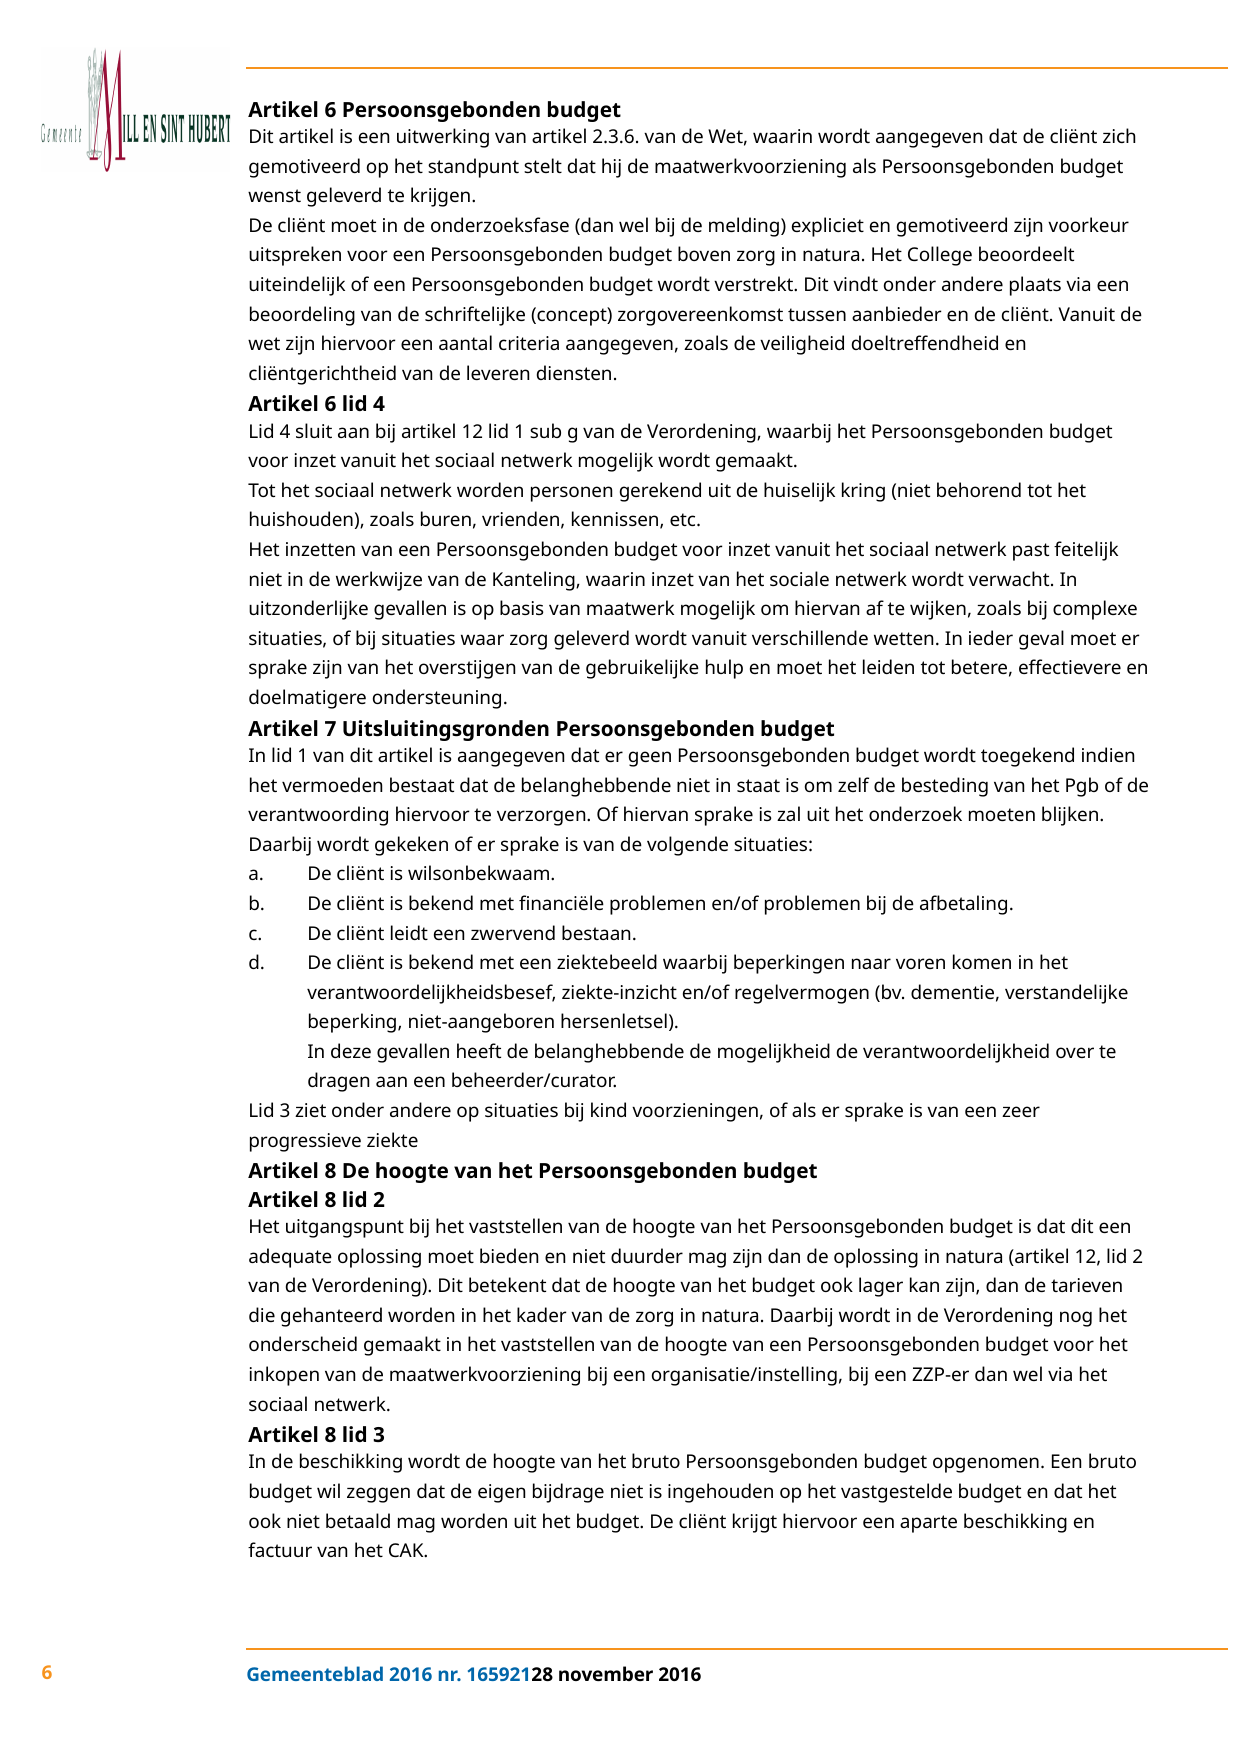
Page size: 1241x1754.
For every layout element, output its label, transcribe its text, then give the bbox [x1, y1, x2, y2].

text In lid 1 van dit artikel is aangegeven dat er geen Persoonsgebonden budget wordt toegekend indien het vermoeden bestaat dat de belanghebbende niet in staat is om zelf de besteding van het Pgb of de verantwoording hiervoor te verzorgen. Of hiervan sprake is zal uit het onderzoek moeten blijken. Daarbij wordt gekeken of er sprake is van de volgende situaties: [248, 742, 1152, 857]
text Artikel 7 Uitsluitingsgronden Persoonsgebonden budget [248, 714, 1152, 742]
list De cliënt leidt een zwervend bestaan. [248, 920, 1152, 945]
list De cliënt is bekend met een ziektebeeld waarbij beperkingen naar voren komen in het verantwoordelijkheidsbesef, ziekte-inzicht en/of regelvermogen (bv. dementie, verstandelijke beperking, niet-aangeboren hersenletsel). [248, 949, 1152, 1034]
text Lid 3 ziet onder andere op situaties bij kind voorzieningen, of als er sprake is van een zeer progressieve ziekte [248, 1097, 1152, 1152]
text Artikel 8 lid 2 [248, 1185, 1152, 1213]
text Het uitgangspunt bij het vaststellen van de hoogte van het Persoonsgebonden budget is dat dit een adequate oplossing moet bieden en niet duurder mag zijn dan de oplossing in natura (artikel 12, lid 2 van de Verordening). Dit betekent dat de hoogte van het budget ook lager kan zijn, dan de tarieven die gehanteerd worden in het kader van de zorg in natura. Daarbij wordt in de Verordening nog het onderscheid gemaakt in het vaststellen van de hoogte van een Persoonsgebonden budget voor het inkopen van de maatwerkvoorziening bij een organisatie/instelling, bij een ZZP-er dan wel via het sociaal netwerk. [248, 1213, 1152, 1416]
list De cliënt is bekend met financiële problemen en/of problemen bij de afbetaling. [248, 890, 1152, 916]
text In de beschikking wordt de hoogte van het bruto Persoonsgebonden budget opgenomen. Een bruto budget wil zeggen dat de eigen bijdrage niet is ingehouden op het vastgestelde budget en dat het ook niet betaald mag worden uit het budget. De cliënt krijgt hiervoor een aparte beschikking en factuur van het CAK. [248, 1449, 1152, 1563]
text Lid 4 sluit aan bij artikel 12 lid 1 sub g van de Verordening, waarbij het Persoonsgebonden budget voor inzet vanuit het sociaal netwerk mogelijk wordt gemaakt. [248, 418, 1152, 473]
list In deze gevallen heeft de belanghebbende de mogelijkheid de verantwoordelijkheid over te dragen aan een beheerder/curator. [248, 1038, 1152, 1093]
text Artikel 6 lid 4 [248, 389, 1152, 418]
text Tot het sociaal netwerk worden personen gerekend uit de huiselijk kring (niet behorend tot het huishouden), zoals buren, vrienden, kennissen, etc. [248, 477, 1152, 532]
text De cliënt moet in de onderzoeksfase (dan wel bij de melding) expliciet en gemotiveerd zijn voorkeur uitspreken voor een Persoonsgebonden budget boven zorg in natura. Het College beoordeelt uiteindelijk of een Persoonsgebonden budget wordt verstrekt. Dit vindt onder andere plaats via een beoordeling van de schriftelijke (concept) zorgovereenkomst tussen aanbieder en de cliënt. Vanuit de wet zijn hiervoor een aantal criteria aangegeven, zoals de veiligheid doeltreffendheid en cliëntgerichtheid van de leveren diensten. [248, 212, 1152, 386]
text Artikel 6 Persoonsgebonden budget [248, 95, 1152, 123]
text Artikel 8 De hoogte van het Persoonsgebonden budget [248, 1156, 1152, 1185]
list De cliënt is wilsonbekwaam. [248, 861, 1152, 886]
picture [41, 47, 231, 172]
text Dit artikel is een uitwerking van artikel 2.3.6. van de Wet, waarin wordt aangegeven dat de cliënt zich gemotiveerd op het standpunt stelt dat hij de maatwerkvoorziening als Persoonsgebonden budget wenst geleverd te krijgen. [248, 123, 1152, 208]
text Het inzetten van een Persoonsgebonden budget voor inzet vanuit het sociaal netwerk past feitelijk niet in de werkwijze van de Kanteling, waarin inzet van het sociale netwerk wordt verwacht. In uitzonderlijke gevallen is op basis van maatwerk mogelijk om hiervan af te wijken, zoals bij complexe situaties, of bij situaties waar zorg geleverd wordt vanuit verschillende wetten. In ieder geval moet er sprake zijn van het overstijgen van de gebruikelijke hulp en moet het leiden tot betere, effectievere en doelmatigere ondersteuning. [248, 536, 1152, 710]
text Artikel 8 lid 3 [248, 1420, 1152, 1449]
